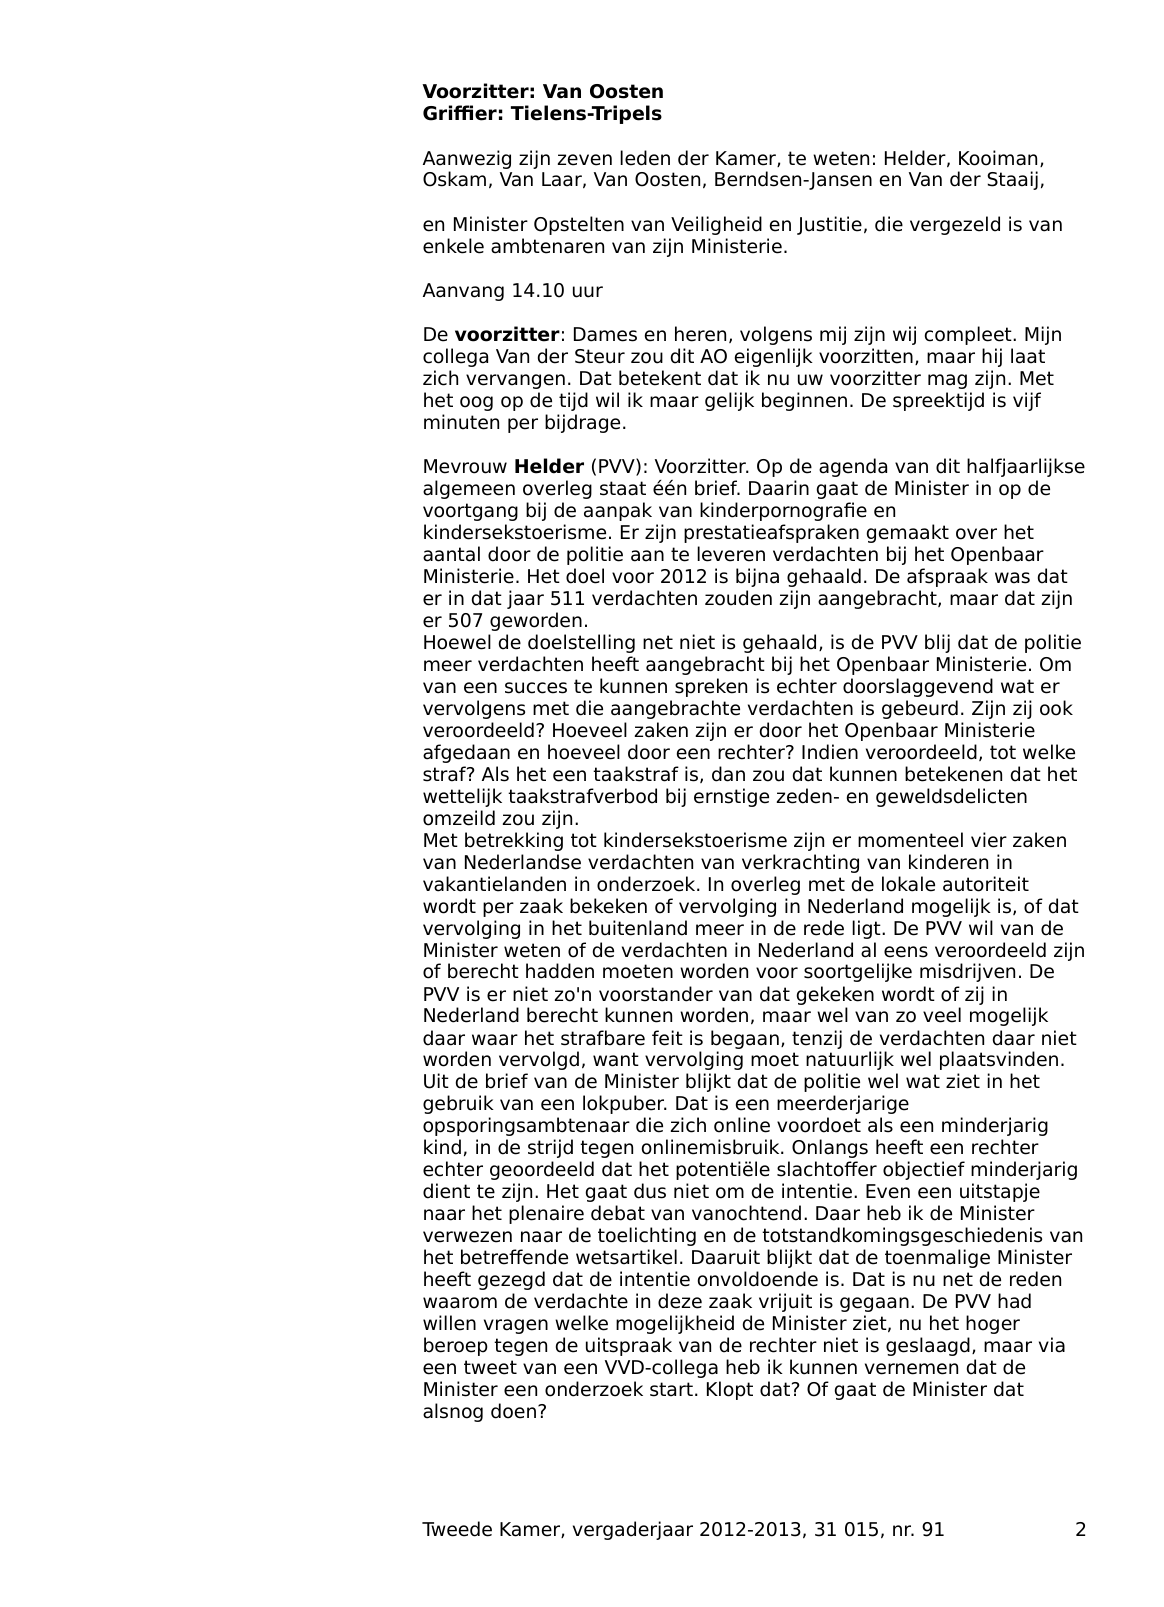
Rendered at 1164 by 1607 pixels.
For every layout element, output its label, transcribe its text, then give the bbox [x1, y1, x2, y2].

text Met betrekking tot kindersekstoerisme zijn er momenteel vier zaken van Nederlandse verdachten van verkrachting van kinderen in vakantielanden in onderzoek. In overleg met de lokale autoriteit wordt per zaak bekeken of vervolging in Nederland mogelijk is, of dat vervolging in het buitenland meer in de rede ligt. De PVV wil van de Minister weten of de verdachten in Nederland al eens veroordeeld zijn of berecht hadden moeten worden voor soortgelijke misdrijven. De PVV is er niet zo'n voorstander van dat gekeken wordt of zij in Nederland berecht kunnen worden, maar wel van zo veel mogelijk daar waar het strafbare feit is begaan, tenzij de verdachten daar niet worden vervolgd, want vervolging moet natuurlijk wel plaatsvinden. [422, 829, 1087, 1071]
text De voorzitter: Dames en heren, volgens mij zijn wij compleet. Mijn collega Van der Steur zou dit AO eigenlijk voorzitten, maar hij laat zich vervangen. Dat betekent dat ik nu uw voorzitter mag zijn. Met het oog op de tijd wil ik maar gelijk beginnen. De spreektijd is vijf minuten per bijdrage. [422, 324, 1087, 434]
text Griffier: Tielens-Tripels [422, 103, 1087, 125]
text Hoewel de doelstelling net niet is gehaald, is de PVV blij dat de politie meer verdachten heeft aangebracht bij het Openbaar Ministerie. Om van een succes te kunnen spreken is echter doorslaggevend wat er vervolgens met die aangebrachte verdachten is gebeurd. Zijn zij ook veroordeeld? Hoeveel zaken zijn er door het Openbaar Ministerie afgedaan en hoeveel door een rechter? Indien veroordeeld, tot welke straf? Als het een taakstraf is, dan zou dat kunnen betekenen dat het wettelijk taakstrafverbod bij ernstige zeden- en geweldsdelicten omzeild zou zijn. [422, 632, 1087, 829]
text Aanwezig zijn zeven leden der Kamer, te weten: Helder, Kooiman, Oskam, Van Laar, Van Oosten, Berndsen-Jansen en Van der Staaij, [422, 147, 1087, 191]
text Uit de brief van de Minister blijkt dat de politie wel wat ziet in het gebruik van een lokpuber. Dat is een meerderjarige opsporingsambtenaar die zich online voordoet als een minderjarig kind, in de strijd tegen onlinemisbruik. Onlangs heeft een rechter echter geoordeeld dat het potentiële slachtoffer objectief minderjarig dient te zijn. Het gaat dus niet om de intentie. Even een uitstapje naar het plenaire debat van vanochtend. Daar heb ik de Minister verwezen naar de toelichting en de totstandkomingsgeschiedenis van het betreffende wetsartikel. Daaruit blijkt dat de toenmalige Minister heeft gezegd dat de intentie onvoldoende is. Dat is nu net de reden waarom de verdachte in deze zaak vrijuit is gegaan. De PVV had willen vragen welke mogelijkheid de Minister ziet, nu het hoger beroep tegen de uitspraak van de rechter niet is geslaagd, maar via een tweet van een VVD-collega heb ik kunnen vernemen dat de Minister een onderzoek start. Klopt dat? Of gaat de Minister dat alsnog doen? [422, 1071, 1087, 1423]
text Aanvang 14.10 uur [422, 280, 1087, 302]
text Voorzitter: Van Oosten [422, 81, 1087, 103]
text Mevrouw Helder (PVV): Voorzitter. Op de agenda van dit halfjaarlijkse algemeen overleg staat één brief. Daarin gaat de Minister in op de voortgang bij de aanpak van kinderpornografie en kindersekstoerisme. Er zijn prestatieafspraken gemaakt over het aantal door de politie aan te leveren verdachten bij het Openbaar Ministerie. Het doel voor 2012 is bijna gehaald. De afspraak was dat er in dat jaar 511 verdachten zouden zijn aangebracht, maar dat zijn er 507 geworden. [422, 456, 1087, 632]
text en Minister Opstelten van Veiligheid en Justitie, die vergezeld is van enkele ambtenaren van zijn Ministerie. [422, 213, 1087, 257]
